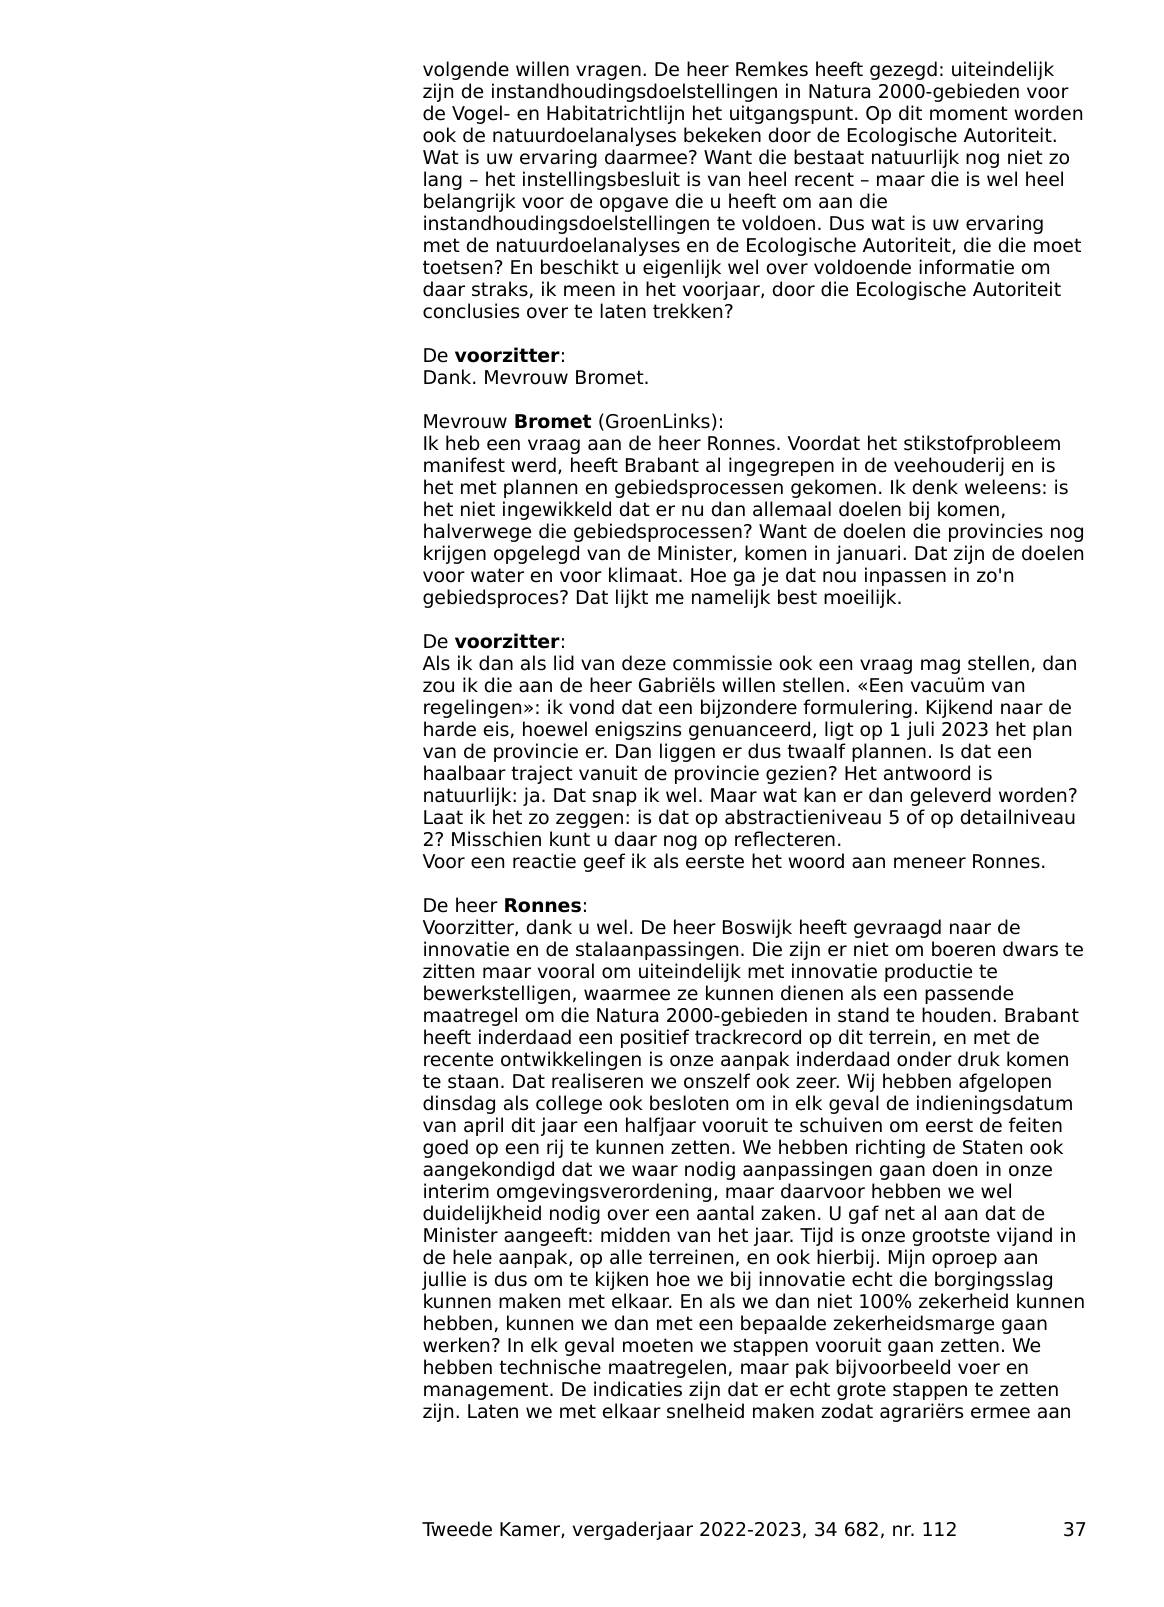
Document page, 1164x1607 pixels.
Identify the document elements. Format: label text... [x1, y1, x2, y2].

text Voor een reactie geef ik als eerste het woord aan meneer Ronnes. [422, 851, 1087, 873]
text Dank. Mevrouw Bromet. [422, 367, 1087, 389]
text Ik heb een vraag aan de heer Ronnes. Voordat het stikstofprobleem manifest werd, heeft Brabant al ingegrepen in de veehouderij en is het met plannen en gebiedsprocessen gekomen. Ik denk weleens: is het niet ingewikkeld dat er nu dan allemaal doelen bij komen, halverwege die gebiedsprocessen? Want de doelen die provincies nog krijgen opgelegd van de Minister, komen in januari. Dat zijn de doelen voor water en voor klimaat. Hoe ga je dat nou inpassen in zo'n gebiedsproces? Dat lijkt me namelijk best moeilijk. [422, 433, 1087, 609]
text Voorzitter, dank u wel. De heer Boswijk heeft gevraagd naar de innovatie en de stalaanpassingen. Die zijn er niet om boeren dwars te zitten maar vooral om uiteindelijk met innovatie productie te bewerkstelligen, waarmee ze kunnen dienen als een passende maatregel om die Natura 2000-gebieden in stand te houden. Brabant heeft inderdaad een positief trackrecord op dit terrein, en met de recente ontwikkelingen is onze aanpak inderdaad onder druk komen te staan. Dat realiseren we onszelf ook zeer. Wij hebben afgelopen dinsdag als college ook besloten om in elk geval de indieningsdatum van april dit jaar een halfjaar vooruit te schuiven om eerst de feiten goed op een rij te kunnen zetten. We hebben richting de Staten ook aangekondigd dat we waar nodig aanpassingen gaan doen in onze interim omgevingsverordening, maar daarvoor hebben we wel duidelijkheid nodig over een aantal zaken. U gaf net al aan dat de Minister aangeeft: midden van het jaar. Tijd is onze grootste vijand in de hele aanpak, op alle terreinen, en ook hierbij. Mijn oproep aan jullie is dus om te kijken hoe we bij innovatie echt die borgingsslag kunnen maken met elkaar. En als we dan niet 100% zekerheid kunnen hebben, kunnen we dan met een bepaalde zekerheidsmarge gaan werken? In elk geval moeten we stappen vooruit gaan zetten. We hebben technische maatregelen, maar pak bijvoorbeeld voer en management. De indicaties zijn dat er echt grote stappen te zetten zijn. Laten we met elkaar snelheid maken zodat agrariërs ermee aan [422, 917, 1087, 1423]
text Mevrouw Bromet (GroenLinks): [422, 411, 1087, 433]
text Als ik dan als lid van deze commissie ook een vraag mag stellen, dan zou ik die aan de heer Gabriëls willen stellen. «Een vacuüm van regelingen»: ik vond dat een bijzondere formulering. Kijkend naar de harde eis, hoewel enigszins genuanceerd, ligt op 1 juli 2023 het plan van de provincie er. Dan liggen er dus twaalf plannen. Is dat een haalbaar traject vanuit de provincie gezien? Het antwoord is natuurlijk: ja. Dat snap ik wel. Maar wat kan er dan geleverd worden? Laat ik het zo zeggen: is dat op abstractieniveau 5 of op detailniveau 2? Misschien kunt u daar nog op reflecteren. [422, 653, 1087, 851]
text De voorzitter: [422, 631, 1087, 653]
text De voorzitter: [422, 345, 1087, 367]
text volgende willen vragen. De heer Remkes heeft gezegd: uiteindelijk zijn de instandhoudingsdoelstellingen in Natura 2000-gebieden voor de Vogel- en Habitatrichtlijn het uitgangspunt. Op dit moment worden ook de natuurdoelanalyses bekeken door de Ecologische Autoriteit. Wat is uw ervaring daarmee? Want die bestaat natuurlijk nog niet zo lang – het instellingsbesluit is van heel recent – maar die is wel heel belangrijk voor de opgave die u heeft om aan die instandhoudingsdoelstellingen te voldoen. Dus wat is uw ervaring met de natuurdoelanalyses en de Ecologische Autoriteit, die die moet toetsen? En beschikt u eigenlijk wel over voldoende informatie om daar straks, ik meen in het voorjaar, door die Ecologische Autoriteit conclusies over te laten trekken? [422, 59, 1087, 323]
text De heer Ronnes: [422, 895, 1087, 917]
